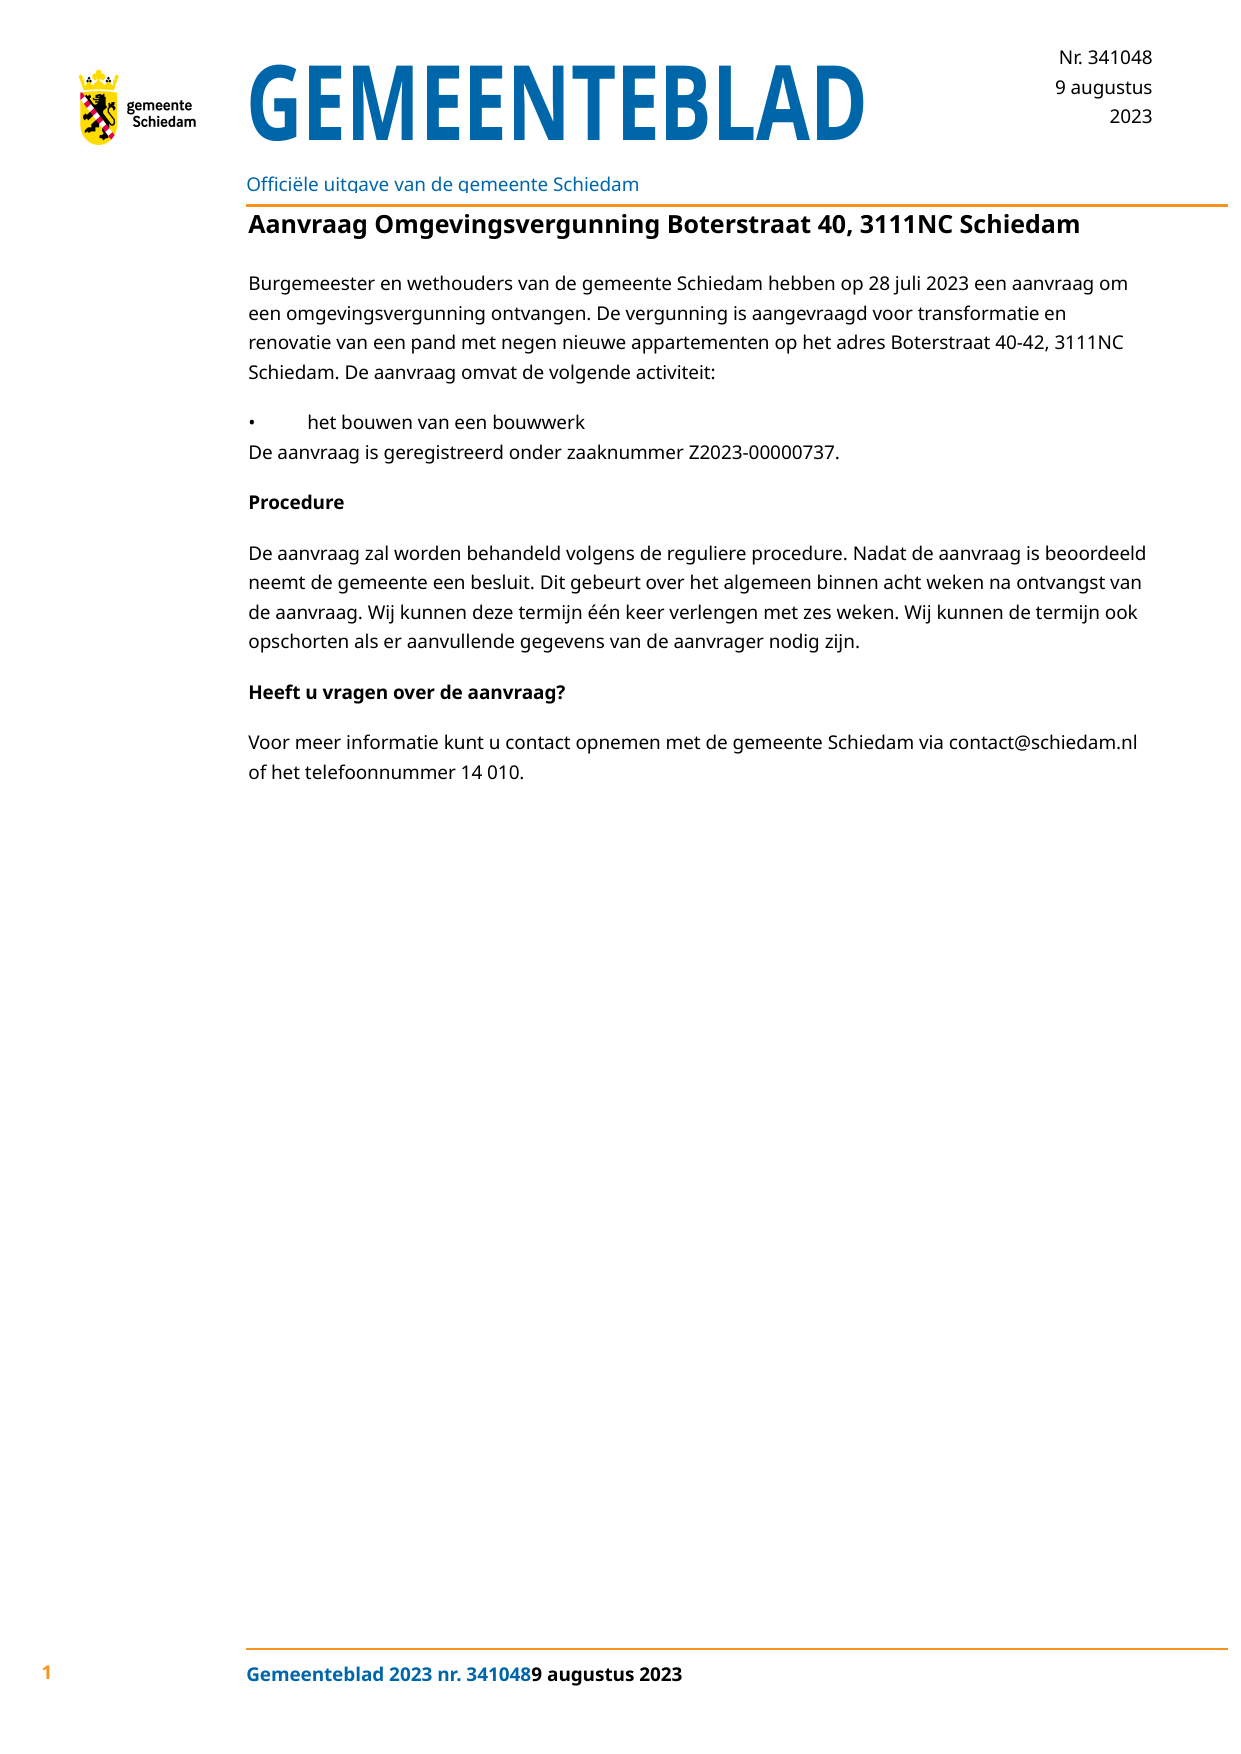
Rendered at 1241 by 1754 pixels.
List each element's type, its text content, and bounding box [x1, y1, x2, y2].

text Voor meer informatie kunt u contact opnemen met de gemeente Schiedam via contact@schiedam.nl of het telefoonnummer 14 010. [248, 729, 1152, 785]
text Aanvraag Omgevingsvergunning Boterstraat 40, 3111NC Schiedam [248, 207, 1152, 241]
picture [41, 47, 231, 172]
text De aanvraag zal worden behandeld volgens de reguliere procedure. Nadat de aanvraag is beoordeeld neemt de gemeente een besluit. Dit gebeurt over het algemeen binnen acht weken na ontvangst van de aanvraag. Wij kunnen deze termijn één keer verlengen met zes weken. Wij kunnen de termijn ook opschorten als er aanvullende gegevens van de aanvrager nodig zijn. [248, 540, 1152, 654]
list het bouwen van een bouwwerk [248, 409, 1152, 435]
text Heeft u vragen over de aanvraag? [248, 679, 1152, 705]
text Burgemeester en wethouders van de gemeente Schiedam hebben op 28 juli 2023 een aanvraag om een omgevingsvergunning ontvangen. De vergunning is aangevraagd voor transformatie en renovatie van een pand met negen nieuwe appartementen op het adres Boterstraat 40-42, 3111NC Schiedam. De aanvraag omvat de volgende activiteit: [248, 270, 1152, 385]
text Procedure [248, 489, 1152, 515]
text De aanvraag is geregistreerd onder zaaknummer Z2023-00000737. [248, 439, 1152, 465]
